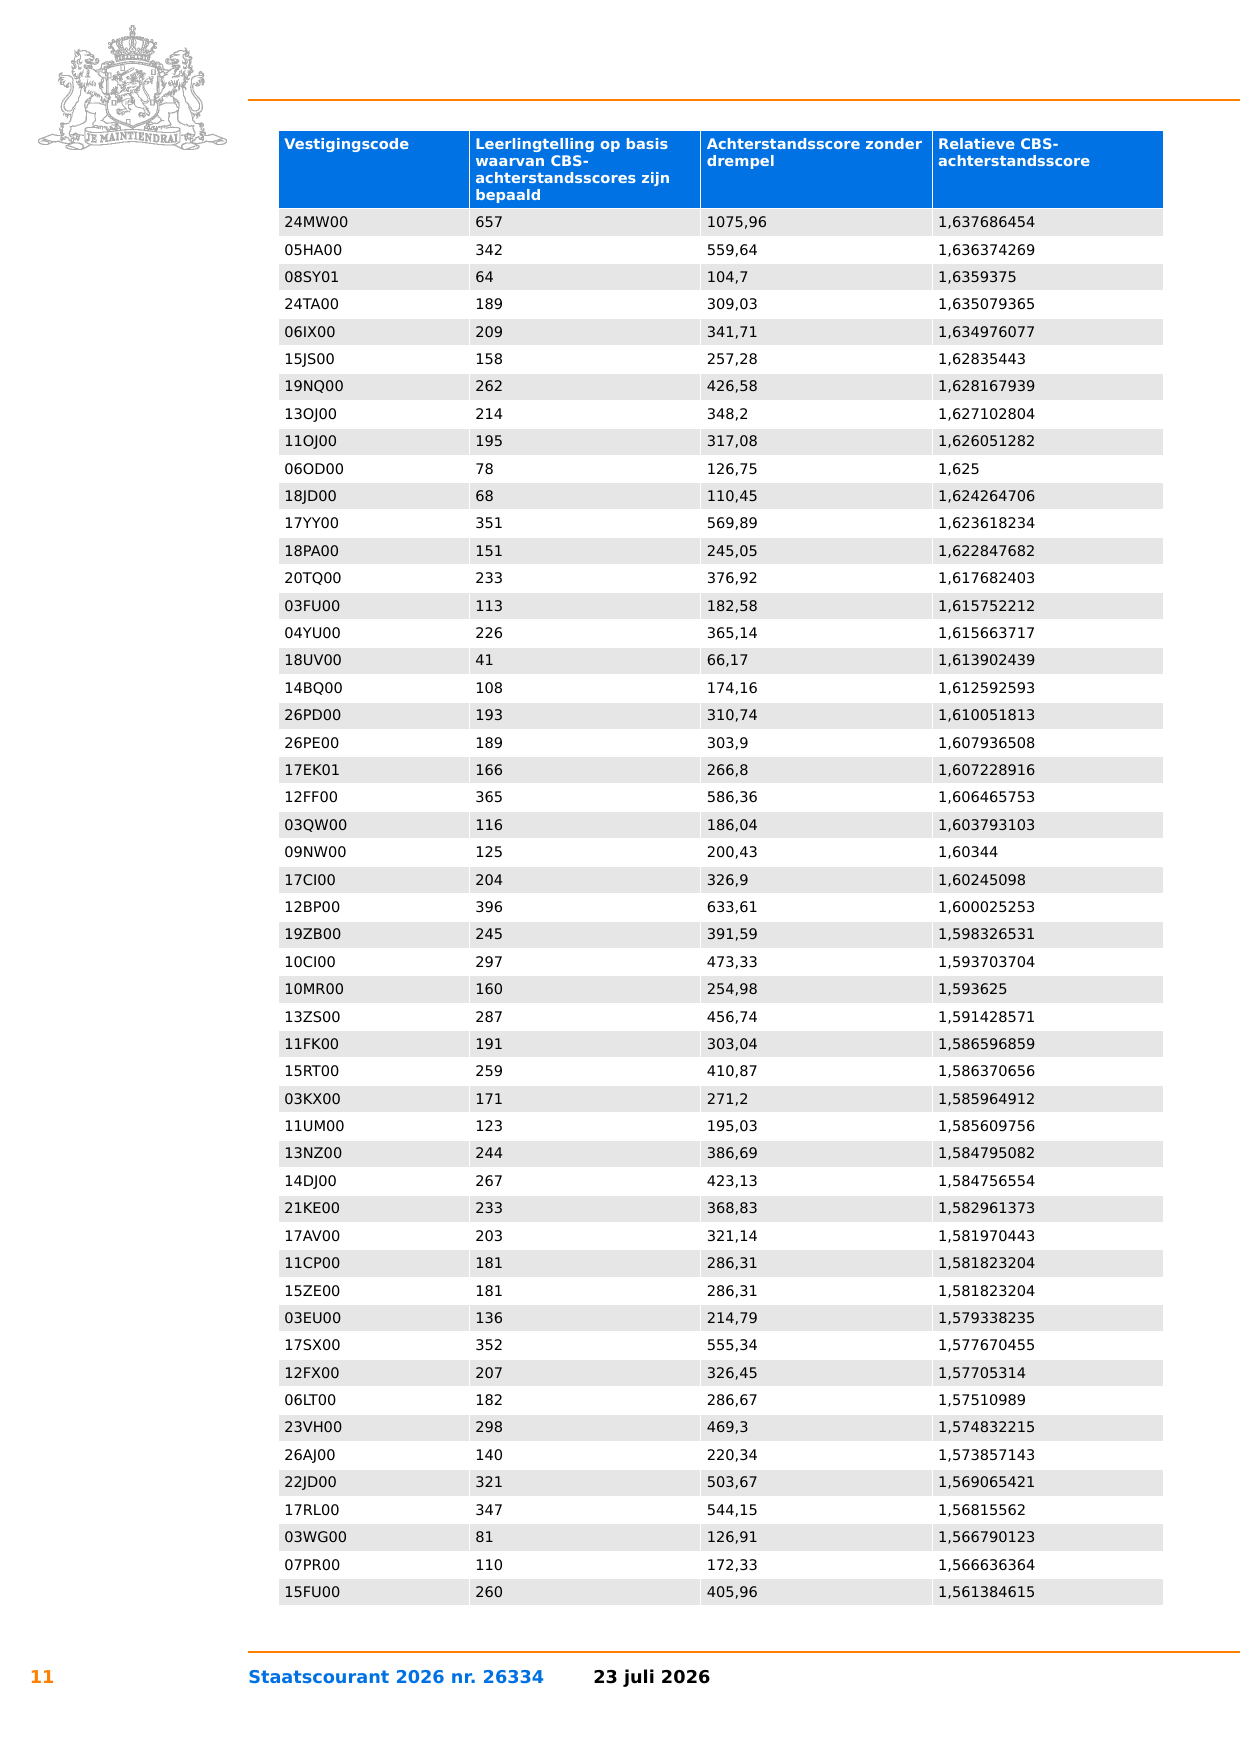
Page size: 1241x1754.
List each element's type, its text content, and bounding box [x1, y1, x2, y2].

table_cell 136 [470, 1305, 700, 1331]
table_cell 303,04 [701, 1031, 932, 1057]
table_cell 348,2 [701, 401, 932, 427]
table_cell 220,34 [701, 1442, 932, 1468]
table_cell 1,627102804 [933, 401, 1163, 427]
table_cell 1,60245098 [933, 867, 1163, 893]
table_cell 174,16 [701, 675, 932, 701]
table_cell 1,610051813 [933, 703, 1163, 729]
table_cell 110 [470, 1552, 700, 1578]
table_cell 78 [470, 456, 700, 482]
picture [38, 25, 227, 150]
table_cell 26PE00 [279, 730, 469, 756]
table_cell 1,615663717 [933, 620, 1163, 647]
table_cell 12FX00 [279, 1360, 469, 1386]
table_cell 1075,96 [701, 209, 932, 236]
table_cell 391,59 [701, 922, 932, 948]
table_cell 06OD00 [279, 456, 469, 482]
table_cell 10MR00 [279, 976, 469, 1003]
table_cell 1,628167939 [933, 374, 1163, 400]
table_cell 233 [470, 1196, 700, 1222]
table_cell 13OJ00 [279, 401, 469, 427]
table_cell 11UM00 [279, 1113, 469, 1140]
table_cell 19ZB00 [279, 922, 469, 948]
table_cell 1,569065421 [933, 1470, 1163, 1496]
table_cell 11CP00 [279, 1250, 469, 1277]
table_cell 24MW00 [279, 209, 469, 236]
table_cell 186,04 [701, 812, 932, 838]
table_cell 171 [470, 1086, 700, 1112]
table_cell 347 [470, 1497, 700, 1523]
table_cell 410,87 [701, 1059, 932, 1085]
table_cell 23VH00 [279, 1415, 469, 1441]
table_cell 13ZS00 [279, 1004, 469, 1030]
table_cell 06IX00 [279, 319, 469, 345]
table_cell 469,3 [701, 1415, 932, 1441]
table_cell 1,636374269 [933, 237, 1163, 263]
table_cell 126,75 [701, 456, 932, 482]
table_cell 15ZE00 [279, 1278, 469, 1304]
table_cell 18UV00 [279, 648, 469, 674]
table_cell 1,600025253 [933, 894, 1163, 921]
table_cell 189 [470, 291, 700, 318]
table_cell 1,607936508 [933, 730, 1163, 756]
table_cell 456,74 [701, 1004, 932, 1030]
table_cell 259 [470, 1059, 700, 1085]
table_cell 03WG00 [279, 1524, 469, 1551]
table_cell 342 [470, 237, 700, 263]
table_cell 1,56815562 [933, 1497, 1163, 1523]
table_cell 116 [470, 812, 700, 838]
table_cell 559,64 [701, 237, 932, 263]
table_cell 26AJ00 [279, 1442, 469, 1468]
table_cell 1,615752212 [933, 593, 1163, 619]
table_cell 544,15 [701, 1497, 932, 1523]
table_cell 13NZ00 [279, 1141, 469, 1167]
table_cell 310,74 [701, 703, 932, 729]
table_cell 1,607228916 [933, 757, 1163, 783]
table_cell 17AV00 [279, 1223, 469, 1249]
table_cell 182 [470, 1387, 700, 1414]
table_cell 1,581823204 [933, 1278, 1163, 1304]
table_cell 257,28 [701, 346, 932, 373]
table_cell 396 [470, 894, 700, 921]
table_cell 11OJ00 [279, 429, 469, 455]
table_cell 07PR00 [279, 1552, 469, 1578]
table_cell 286,67 [701, 1387, 932, 1414]
table_cell 03KX00 [279, 1086, 469, 1112]
table_cell 195,03 [701, 1113, 932, 1140]
table_cell 64 [470, 264, 700, 290]
table_cell 368,83 [701, 1196, 932, 1222]
table_cell 266,8 [701, 757, 932, 783]
table_cell 1,606465753 [933, 785, 1163, 811]
table_cell 1,581970443 [933, 1223, 1163, 1249]
table_cell 81 [470, 1524, 700, 1551]
table_cell 200,43 [701, 839, 932, 866]
table_cell 06LT00 [279, 1387, 469, 1414]
table_cell 110,45 [701, 483, 932, 509]
table_cell 204 [470, 867, 700, 893]
table_cell 1,561384615 [933, 1579, 1163, 1605]
table_cell 1,584795082 [933, 1141, 1163, 1167]
table_cell 1,598326531 [933, 922, 1163, 948]
table_cell 286,31 [701, 1278, 932, 1304]
table_cell 1,612592593 [933, 675, 1163, 701]
table_cell 244 [470, 1141, 700, 1167]
table_cell 473,33 [701, 949, 932, 975]
table_cell 1,6359375 [933, 264, 1163, 290]
table_cell 22JD00 [279, 1470, 469, 1496]
table_cell 113 [470, 593, 700, 619]
table_cell 1,626051282 [933, 429, 1163, 455]
table_cell 207 [470, 1360, 700, 1386]
table_cell 123 [470, 1113, 700, 1140]
table_cell 1,57705314 [933, 1360, 1163, 1386]
table_cell 303,9 [701, 730, 932, 756]
table_cell 286,31 [701, 1250, 932, 1277]
table_cell 326,9 [701, 867, 932, 893]
table_cell 19NQ00 [279, 374, 469, 400]
table_cell 503,67 [701, 1470, 932, 1496]
table_cell 1,603793103 [933, 812, 1163, 838]
table_cell 10CI00 [279, 949, 469, 975]
table_cell 317,08 [701, 429, 932, 455]
table_cell 18PA00 [279, 538, 469, 564]
table_cell 1,585964912 [933, 1086, 1163, 1112]
table_cell 15FU00 [279, 1579, 469, 1605]
table_cell 326,45 [701, 1360, 932, 1386]
table_cell 1,584756554 [933, 1168, 1163, 1194]
table_cell 181 [470, 1278, 700, 1304]
table_cell 1,57510989 [933, 1387, 1163, 1414]
table_cell 426,58 [701, 374, 932, 400]
table_cell 41 [470, 648, 700, 674]
table_cell 21KE00 [279, 1196, 469, 1222]
table_cell 309,03 [701, 291, 932, 318]
table_cell 297 [470, 949, 700, 975]
table_cell 341,71 [701, 319, 932, 345]
table_cell 15RT00 [279, 1059, 469, 1085]
table_cell 1,585609756 [933, 1113, 1163, 1140]
table_cell 104,7 [701, 264, 932, 290]
table_cell 209 [470, 319, 700, 345]
table_cell 1,635079365 [933, 291, 1163, 318]
table_cell 20TQ00 [279, 565, 469, 592]
table_cell 1,593703704 [933, 949, 1163, 975]
table_cell 26PD00 [279, 703, 469, 729]
table_cell 17EK01 [279, 757, 469, 783]
table_cell 195 [470, 429, 700, 455]
table_cell 1,62835443 [933, 346, 1163, 373]
table_cell 05HA00 [279, 237, 469, 263]
table_cell 1,573857143 [933, 1442, 1163, 1468]
table_cell 271,2 [701, 1086, 932, 1112]
table_cell 586,36 [701, 785, 932, 811]
table_cell 1,586370656 [933, 1059, 1163, 1085]
table_cell 172,33 [701, 1552, 932, 1578]
table_cell 09NW00 [279, 839, 469, 866]
table_cell 365 [470, 785, 700, 811]
table_cell 03EU00 [279, 1305, 469, 1331]
table_cell 18JD00 [279, 483, 469, 509]
table_cell 1,623618234 [933, 511, 1163, 537]
table_cell 352 [470, 1333, 700, 1359]
table_cell 14BQ00 [279, 675, 469, 701]
table_cell 555,34 [701, 1333, 932, 1359]
table_cell 233 [470, 565, 700, 592]
table_cell 423,13 [701, 1168, 932, 1194]
table_cell 158 [470, 346, 700, 373]
table_cell 24TA00 [279, 291, 469, 318]
table_cell 04YU00 [279, 620, 469, 647]
table_cell 1,566790123 [933, 1524, 1163, 1551]
table_cell 108 [470, 675, 700, 701]
table_cell 633,61 [701, 894, 932, 921]
table_cell 1,574832215 [933, 1415, 1163, 1441]
table_cell 245 [470, 922, 700, 948]
table_cell 17CI00 [279, 867, 469, 893]
table_cell 245,05 [701, 538, 932, 564]
table_cell 151 [470, 538, 700, 564]
table_cell 189 [470, 730, 700, 756]
table_cell 1,617682403 [933, 565, 1163, 592]
table_cell 1,637686454 [933, 209, 1163, 236]
table_cell 657 [470, 209, 700, 236]
table_cell 1,579338235 [933, 1305, 1163, 1331]
table_cell 17SX00 [279, 1333, 469, 1359]
table_cell 14DJ00 [279, 1168, 469, 1194]
table_cell 569,89 [701, 511, 932, 537]
table_cell 351 [470, 511, 700, 537]
table_cell 193 [470, 703, 700, 729]
table_cell 08SY01 [279, 264, 469, 290]
table_cell 214,79 [701, 1305, 932, 1331]
table_cell 66,17 [701, 648, 932, 674]
table_cell 1,593625 [933, 976, 1163, 1003]
table_cell 1,586596859 [933, 1031, 1163, 1057]
table_cell 1,624264706 [933, 483, 1163, 509]
table_cell 365,14 [701, 620, 932, 647]
table_cell 1,60344 [933, 839, 1163, 866]
table_cell 1,577670455 [933, 1333, 1163, 1359]
table_header Relatieve CBS-achterstandsscore [933, 131, 1163, 208]
table_cell 376,92 [701, 565, 932, 592]
table_cell 214 [470, 401, 700, 427]
table_cell 226 [470, 620, 700, 647]
table_cell 11FK00 [279, 1031, 469, 1057]
table_cell 262 [470, 374, 700, 400]
table_cell 1,582961373 [933, 1196, 1163, 1222]
table_cell 68 [470, 483, 700, 509]
table_cell 17RL00 [279, 1497, 469, 1523]
table_cell 260 [470, 1579, 700, 1605]
table_cell 321 [470, 1470, 700, 1496]
table_cell 17YY00 [279, 511, 469, 537]
table_cell 203 [470, 1223, 700, 1249]
table_cell 181 [470, 1250, 700, 1277]
table_cell 386,69 [701, 1141, 932, 1167]
table_cell 182,58 [701, 593, 932, 619]
table_cell 126,91 [701, 1524, 932, 1551]
table_cell 03FU00 [279, 593, 469, 619]
table_header Leerlingtelling op basis waarvan CBS-achterstandsscores zijn bepaald [470, 131, 700, 208]
table_cell 1,622847682 [933, 538, 1163, 564]
table_cell 1,566636364 [933, 1552, 1163, 1578]
table_cell 1,613902439 [933, 648, 1163, 674]
table_cell 254,98 [701, 976, 932, 1003]
table_cell 191 [470, 1031, 700, 1057]
table_cell 405,96 [701, 1579, 932, 1605]
table_cell 1,625 [933, 456, 1163, 482]
table_cell 140 [470, 1442, 700, 1468]
table_cell 1,634976077 [933, 319, 1163, 345]
table_cell 321,14 [701, 1223, 932, 1249]
table_cell 125 [470, 839, 700, 866]
table_cell 1,591428571 [933, 1004, 1163, 1030]
table_cell 12BP00 [279, 894, 469, 921]
table_header Achterstandsscore zonder drempel [701, 131, 932, 208]
table_cell 267 [470, 1168, 700, 1194]
table_cell 15JS00 [279, 346, 469, 373]
table_cell 12FF00 [279, 785, 469, 811]
table_header Vestigingscode [279, 131, 469, 208]
table_cell 1,581823204 [933, 1250, 1163, 1277]
table_cell 166 [470, 757, 700, 783]
table_cell 03QW00 [279, 812, 469, 838]
table_cell 298 [470, 1415, 700, 1441]
table_cell 287 [470, 1004, 700, 1030]
table_cell 160 [470, 976, 700, 1003]
